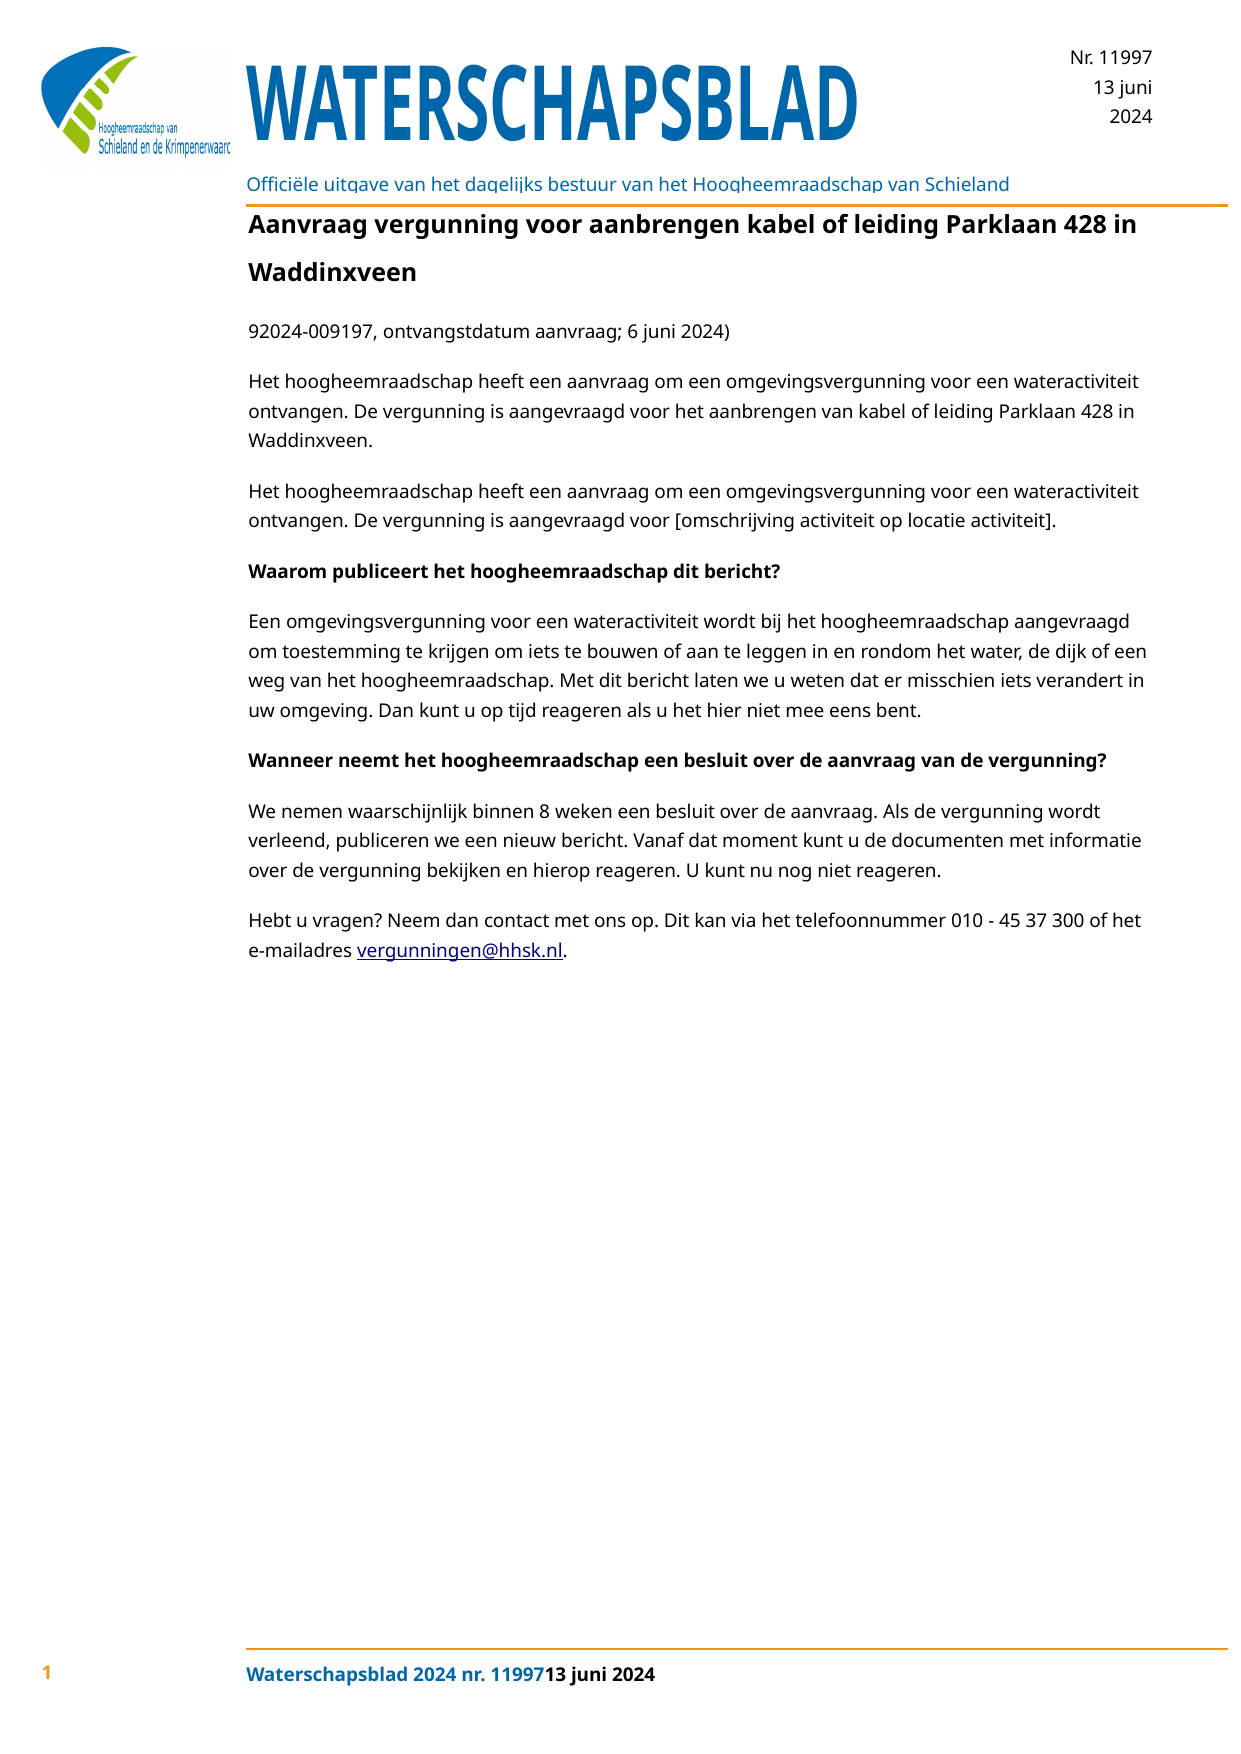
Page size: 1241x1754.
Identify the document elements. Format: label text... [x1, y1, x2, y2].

text Wanneer neemt het hoogheemraadschap een besluit over de aanvraag van de vergunning? [248, 747, 1152, 773]
text Het hoogheemraadschap heeft een aanvraag om een omgevingsvergunning voor een wateractiviteit ontvangen. De vergunning is aangevraagd voor het aanbrengen van kabel of leiding Parklaan 428 in Waddinxveen. [248, 368, 1152, 453]
text We nemen waarschijnlijk binnen 8 weken een besluit over de aanvraag. Als de vergunning wordt verleend, publiceren we een nieuw bericht. Vanaf dat moment kunt u de documenten met informatie over de vergunning bekijken en hierop reageren. U kunt nu nog niet reageren. [248, 798, 1152, 883]
text Waarom publiceert het hoogheemraadschap dit bericht? [248, 558, 1152, 584]
text Aanvraag vergunning voor aanbrengen kabel of leiding Parklaan 428 in Waddinxveen [248, 207, 1152, 288]
picture [41, 47, 231, 172]
text 92024-009197, ontvangstdatum aanvraag; 6 juni 2024) [248, 318, 1152, 344]
text Hebt u vragen? Neem dan contact met ons op. Dit kan via het telefoonnummer 010 - 45 37 300 of het e-mailadres vergunningen@hhsk.nl. [248, 907, 1152, 963]
text Het hoogheemraadschap heeft een aanvraag om een omgevingsvergunning voor een wateractiviteit ontvangen. De vergunning is aangevraagd voor [omschrijving activiteit op locatie activiteit]. [248, 478, 1152, 533]
text Een omgevingsvergunning voor een wateractiviteit wordt bij het hoogheemraadschap aangevraagd om toestemming te krijgen om iets te bouwen of aan te leggen in en rondom het water, de dijk of een weg van het hoogheemraadschap. Met dit bericht laten we u weten dat er misschien iets verandert in uw omgeving. Dan kunt u op tijd reageren als u het hier niet mee eens bent. [248, 608, 1152, 723]
